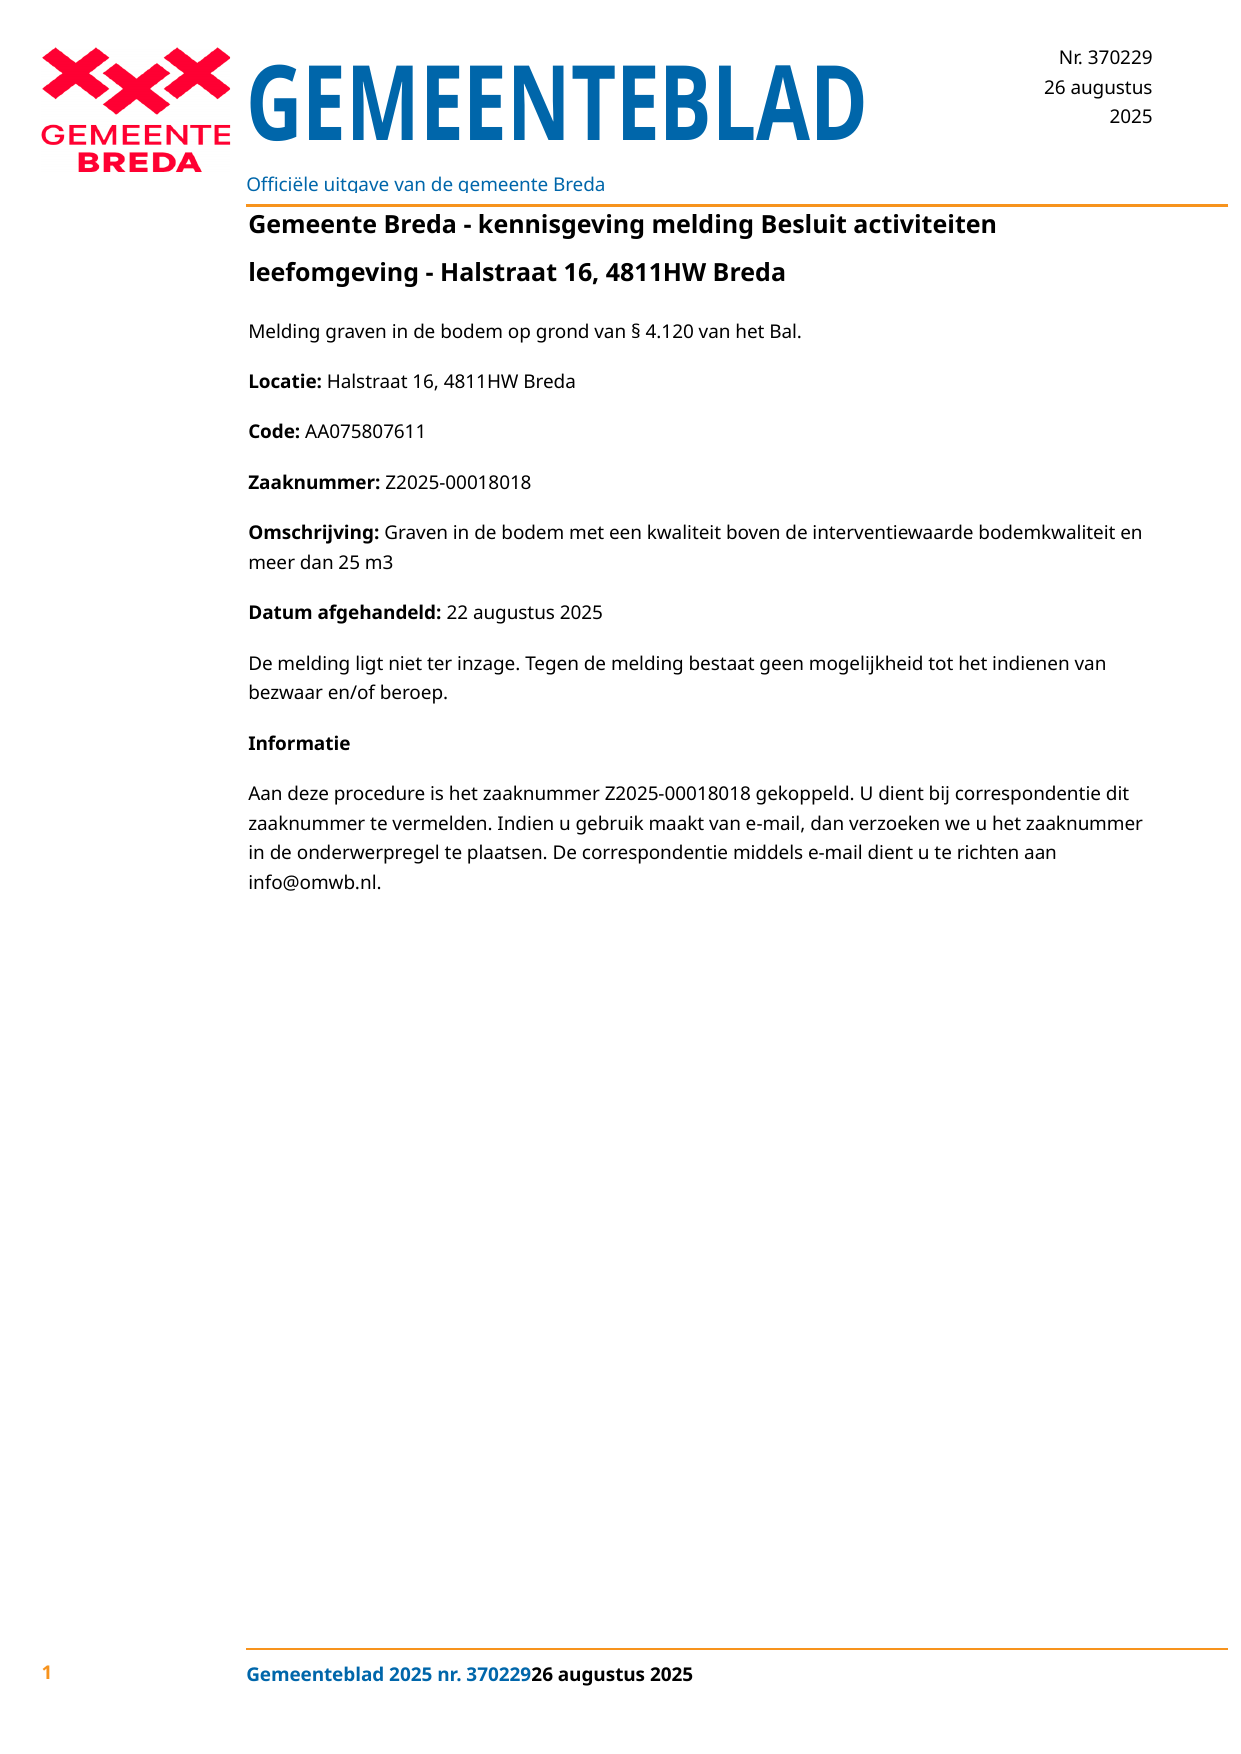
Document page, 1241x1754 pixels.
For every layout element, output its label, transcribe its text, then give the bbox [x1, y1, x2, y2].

text Datum afgehandeld: 22 augustus 2025 [248, 599, 1152, 625]
text Code: AA075807611 [248, 419, 1152, 444]
text Locatie: Halstraat 16, 4811HW Breda [248, 368, 1152, 394]
picture [41, 47, 231, 172]
text Informatie [248, 730, 1152, 756]
text De melding ligt niet ter inzage. Tegen de melding bestaat geen mogelijkheid tot het indienen van bezwaar en/of beroep. [248, 650, 1152, 705]
text Aan deze procedure is het zaaknummer Z2025-00018018 gekoppeld. U dient bij correspondentie dit zaaknummer te vermelden. Indien u gebruik maakt van e-mail, dan verzoeken we u het zaaknummer in de onderwerpregel te plaatsen. De correspondentie middels e-mail dient u te richten aan info@omwb.nl. [248, 780, 1152, 895]
text Melding graven in de bodem op grond van § 4.120 van het Bal. [248, 318, 1152, 344]
text Gemeente Breda - kennisgeving melding Besluit activiteiten leefomgeving - Halstraat 16, 4811HW Breda [248, 207, 1152, 288]
text Omschrijving: Graven in de bodem met een kwaliteit boven de interventiewaarde bodemkwaliteit en meer dan 25 m3 [248, 519, 1152, 575]
text Zaaknummer: Z2025-00018018 [248, 469, 1152, 495]
